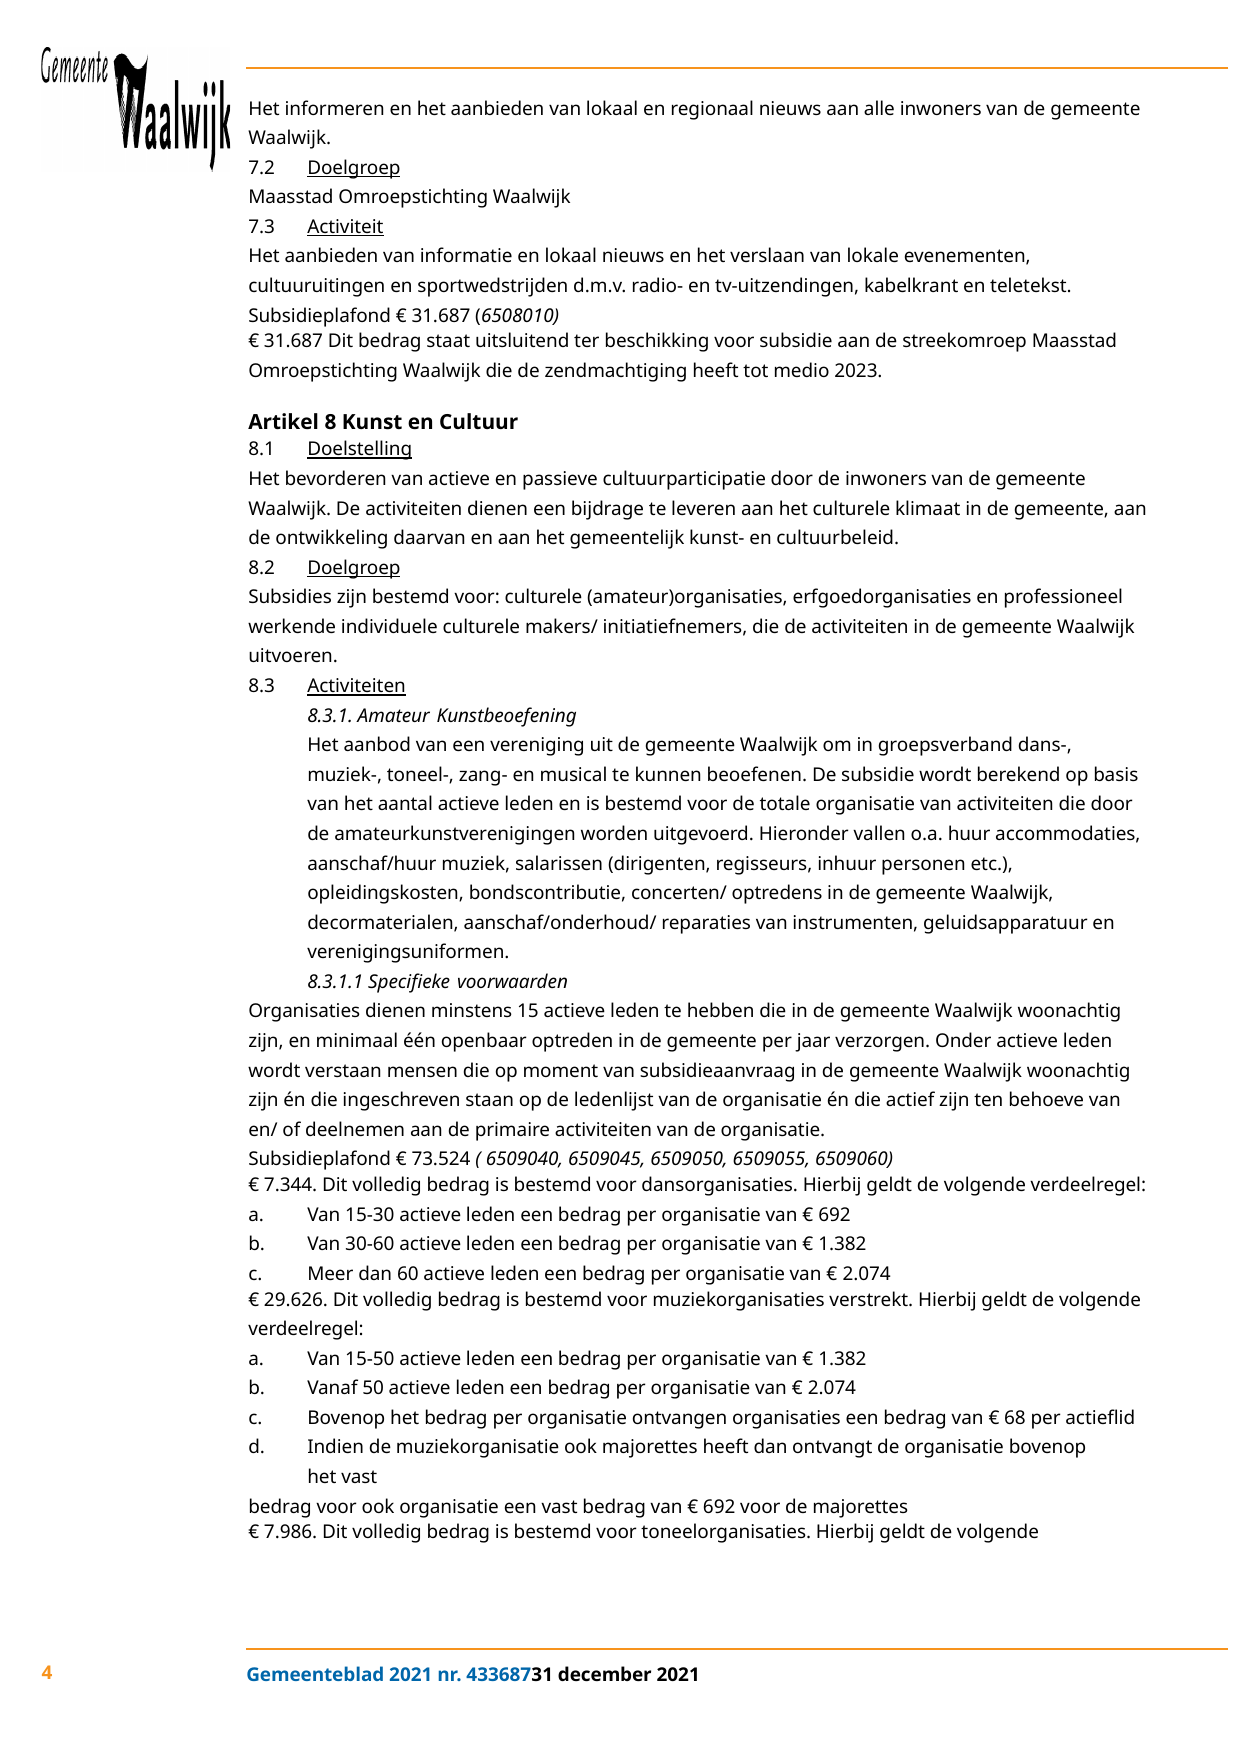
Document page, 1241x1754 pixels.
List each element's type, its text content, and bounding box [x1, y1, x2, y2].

text Het informeren en het aanbieden van lokaal en regionaal nieuws aan alle inwoners van de gemeente Waalwijk. [248, 95, 1152, 150]
table_cell € 7.986. Dit volledig bedrag is bestemd voor toneelorganisaties. Hierbij geldt de volgende [248, 1519, 1152, 1544]
text Subsidies zijn bestemd voor: culturele (amateur)organisaties, erfgoedorganisaties en professioneel werkende individuele culturele makers/ initiatiefnemers, die de activiteiten in de gemeente Waalwijk uitvoeren. [248, 583, 1152, 668]
list Activiteiten [248, 672, 1152, 698]
list Het aanbod van een vereniging uit de gemeente Waalwijk om in groepsverband dans-, muziek-, toneel-, zang- en musical te kunnen beoefenen. De subsidie wordt berekend op basis van het aantal actieve leden en is bestemd voor de totale organisatie van activiteiten die door de amateurkunstverenigingen worden uitgevoerd. Hieronder vallen o.a. huur accommodaties, aanschaf/huur muziek, salarissen (dirigenten, regisseurs, inhuur personen etc.), opleidingskosten, bondscontributie, concerten/ optredens in de gemeente Waalwijk, decormaterialen, aanschaf/onderhoud/ reparaties van instrumenten, geluidsapparatuur en verenigingsuniformen. [248, 731, 1152, 964]
list Doelstelling [248, 436, 1152, 461]
list Activiteit [248, 213, 1152, 239]
text Artikel 8 Kunst en Cultuur [248, 407, 1152, 436]
list Doelgroep [248, 154, 1152, 180]
table_cell € 29.626. Dit volledig bedrag is bestemd voor muziekorganisaties verstrekt. Hierbij geldt de volgende verdeelregel: Van 15-50 actieve leden een bedrag per organisatie van € 1.382 Vanaf 50 actieve leden een bedrag per organisatie van € 2.074 Bovenop het bedrag per organisatie ontvangen organisaties een bedrag van € 68 per actieflid Indien de muziekorganisatie ook majorettes heeft dan ontvangt de organisatie bovenop het vast bedrag voor ook organisatie een vast bedrag van € 692 voor de majorettes [248, 1286, 1152, 1519]
list 8.3.1. Amateur Kunstbeoefening [248, 702, 1152, 727]
list 8.3.1.1 Specifieke voorwaarden [248, 968, 1152, 994]
text Het aanbieden van informatie en lokaal nieuws en het verslaan van lokale evenementen, cultuuruitingen en sportwedstrijden d.m.v. radio- en tv-uitzendingen, kabelkrant en teletekst. [248, 243, 1152, 298]
picture [41, 47, 231, 172]
list Doelgroep [248, 554, 1152, 579]
table_header Subsidieplafond € 31.687 (6508010) [248, 302, 1152, 328]
text Het bevorderen van actieve en passieve cultuurparticipatie door de inwoners van de gemeente Waalwijk. De activiteiten dienen een bijdrage te leveren aan het culturele klimaat in de gemeente, aan de ontwikkeling daarvan en aan het gemeentelijk kunst- en cultuurbeleid. [248, 465, 1152, 550]
table_cell € 31.687 Dit bedrag staat uitsluitend ter beschikking voor subsidie aan de streekomroep Maasstad Omroepstichting Waalwijk die de zendmachtiging heeft tot medio 2023. [248, 328, 1152, 383]
table_header Subsidieplafond € 73.524 ( 6509040, 6509045, 6509050, 6509055, 6509060) [248, 1146, 1152, 1171]
text Maasstad Omroepstichting Waalwijk [248, 183, 1152, 209]
text Organisaties dienen minstens 15 actieve leden te hebben die in de gemeente Waalwijk woonachtig zijn, en minimaal één openbaar optreden in de gemeente per jaar verzorgen. Onder actieve leden wordt verstaan mensen die op moment van subsidieaanvraag in de gemeente Waalwijk woonachtig zijn én die ingeschreven staan op de ledenlijst van de organisatie én die actief zijn ten behoeve van en/ of deelnemen aan de primaire activiteiten van de organisatie. [248, 998, 1152, 1142]
table_cell € 7.344. Dit volledig bedrag is bestemd voor dansorganisaties. Hierbij geldt de volgende verdeelregel: Van 15-30 actieve leden een bedrag per organisatie van € 692 Van 30-60 actieve leden een bedrag per organisatie van € 1.382 Meer dan 60 actieve leden een bedrag per organisatie van € 2.074 [248, 1171, 1152, 1286]
